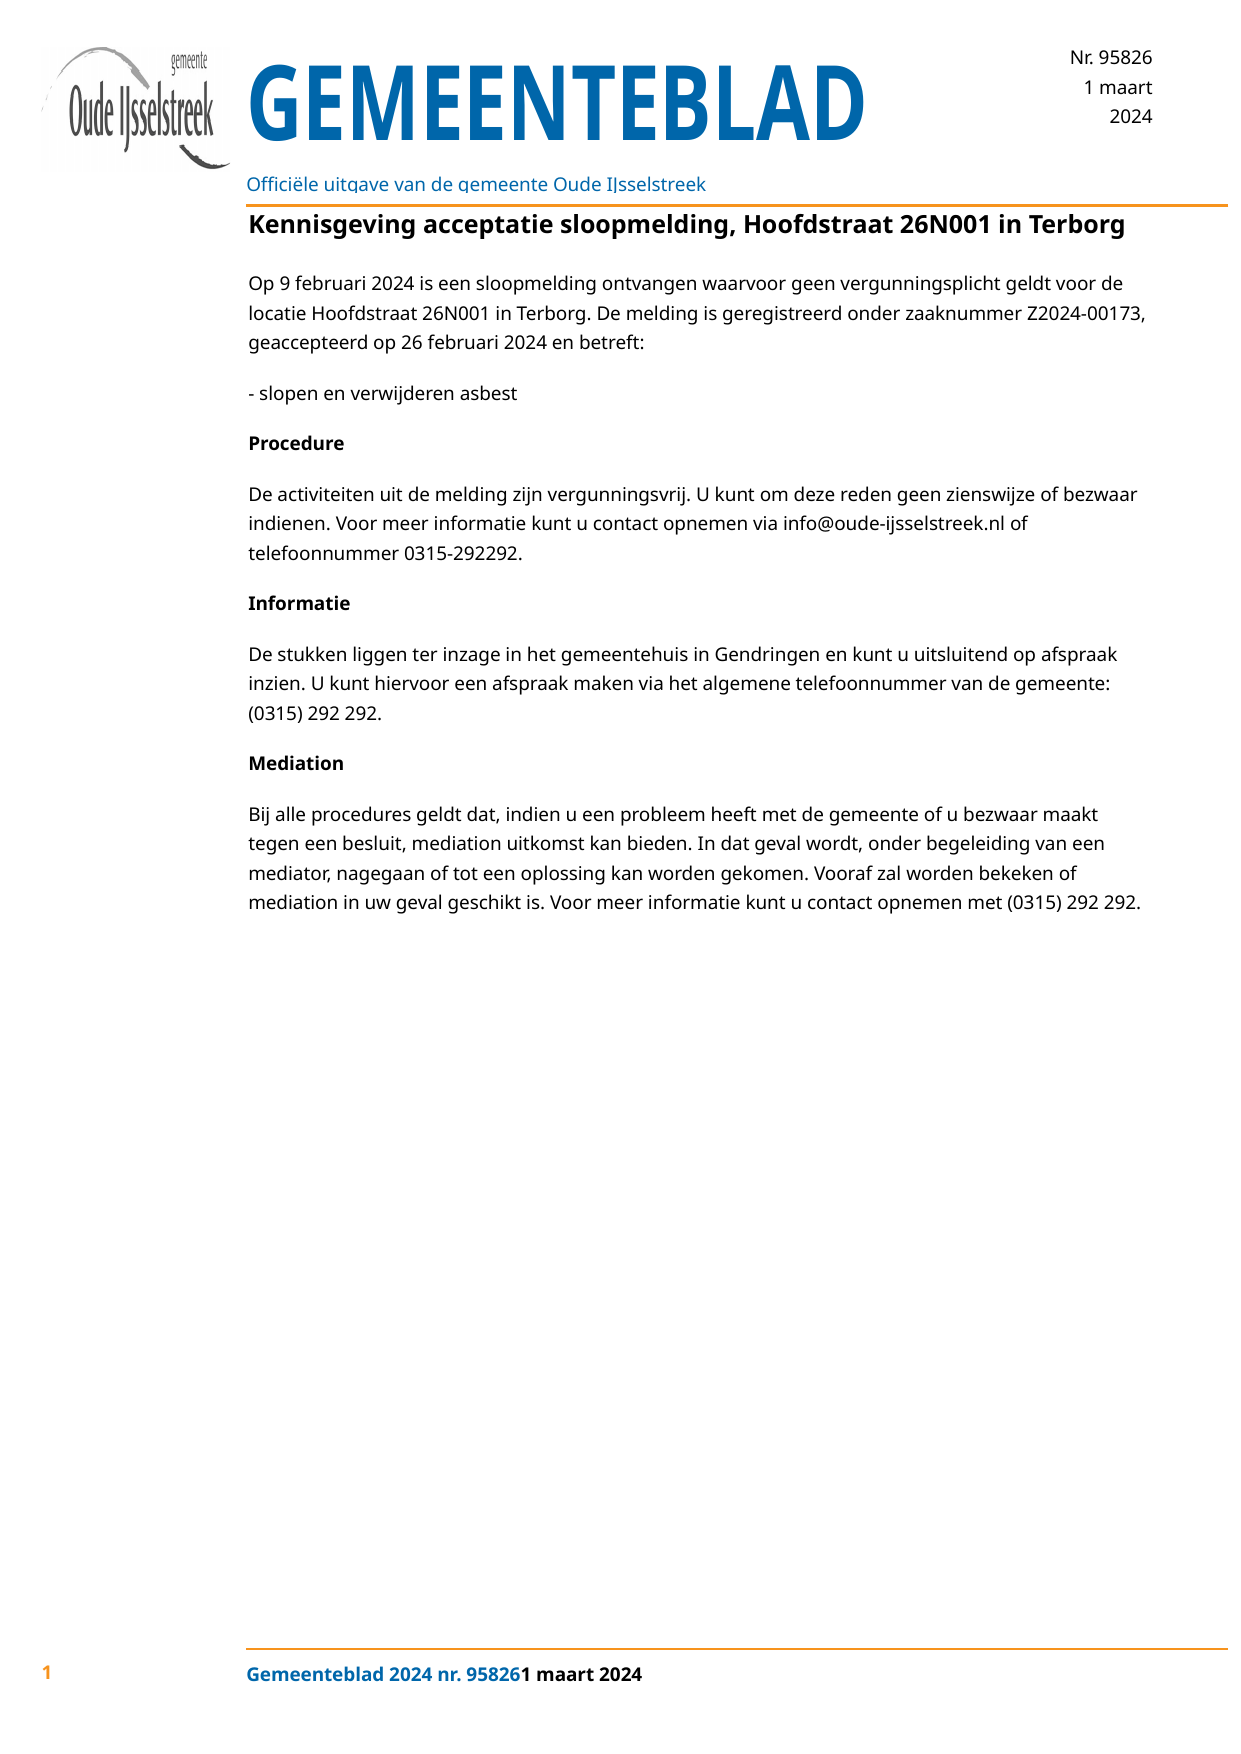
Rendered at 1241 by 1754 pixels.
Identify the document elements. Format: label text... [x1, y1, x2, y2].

text De activiteiten uit de melding zijn vergunningsvrij. U kunt om deze reden geen zienswijze of bezwaar indienen. Voor meer informatie kunt u contact opnemen via info@oude-ijsselstreek.nl of telefoonnummer 0315-292292. [248, 481, 1152, 566]
text De stukken liggen ter inzage in het gemeentehuis in Gendringen en kunt u uitsluitend op afspraak inzien. U kunt hiervoor een afspraak maken via het algemene telefoonnummer van de gemeente: (0315) 292 292. [248, 641, 1152, 726]
text Procedure [248, 430, 1152, 456]
text - slopen en verwijderen asbest [248, 380, 1152, 406]
text Informatie [248, 590, 1152, 616]
text Op 9 februari 2024 is een sloopmelding ontvangen waarvoor geen vergunningsplicht geldt voor de locatie Hoofdstraat 26N001 in Terborg. De melding is geregistreerd onder zaaknummer Z2024-00173, geaccepteerd op 26 februari 2024 en betreft: [248, 270, 1152, 355]
text Kennisgeving acceptatie sloopmelding, Hoofdstraat 26N001 in Terborg [248, 207, 1152, 241]
picture [41, 47, 231, 172]
text Bij alle procedures geldt dat, indien u een probleem heeft met de gemeente of u bezwaar maakt tegen een besluit, mediation uitkomst kan bieden. In dat geval wordt, onder begeleiding van een mediator, nagegaan of tot een oplossing kan worden gekomen. Vooraf zal worden bekeken of mediation in uw geval geschikt is. Voor meer informatie kunt u contact opnemen met (0315) 292 292. [248, 801, 1152, 915]
text Mediation [248, 750, 1152, 776]
